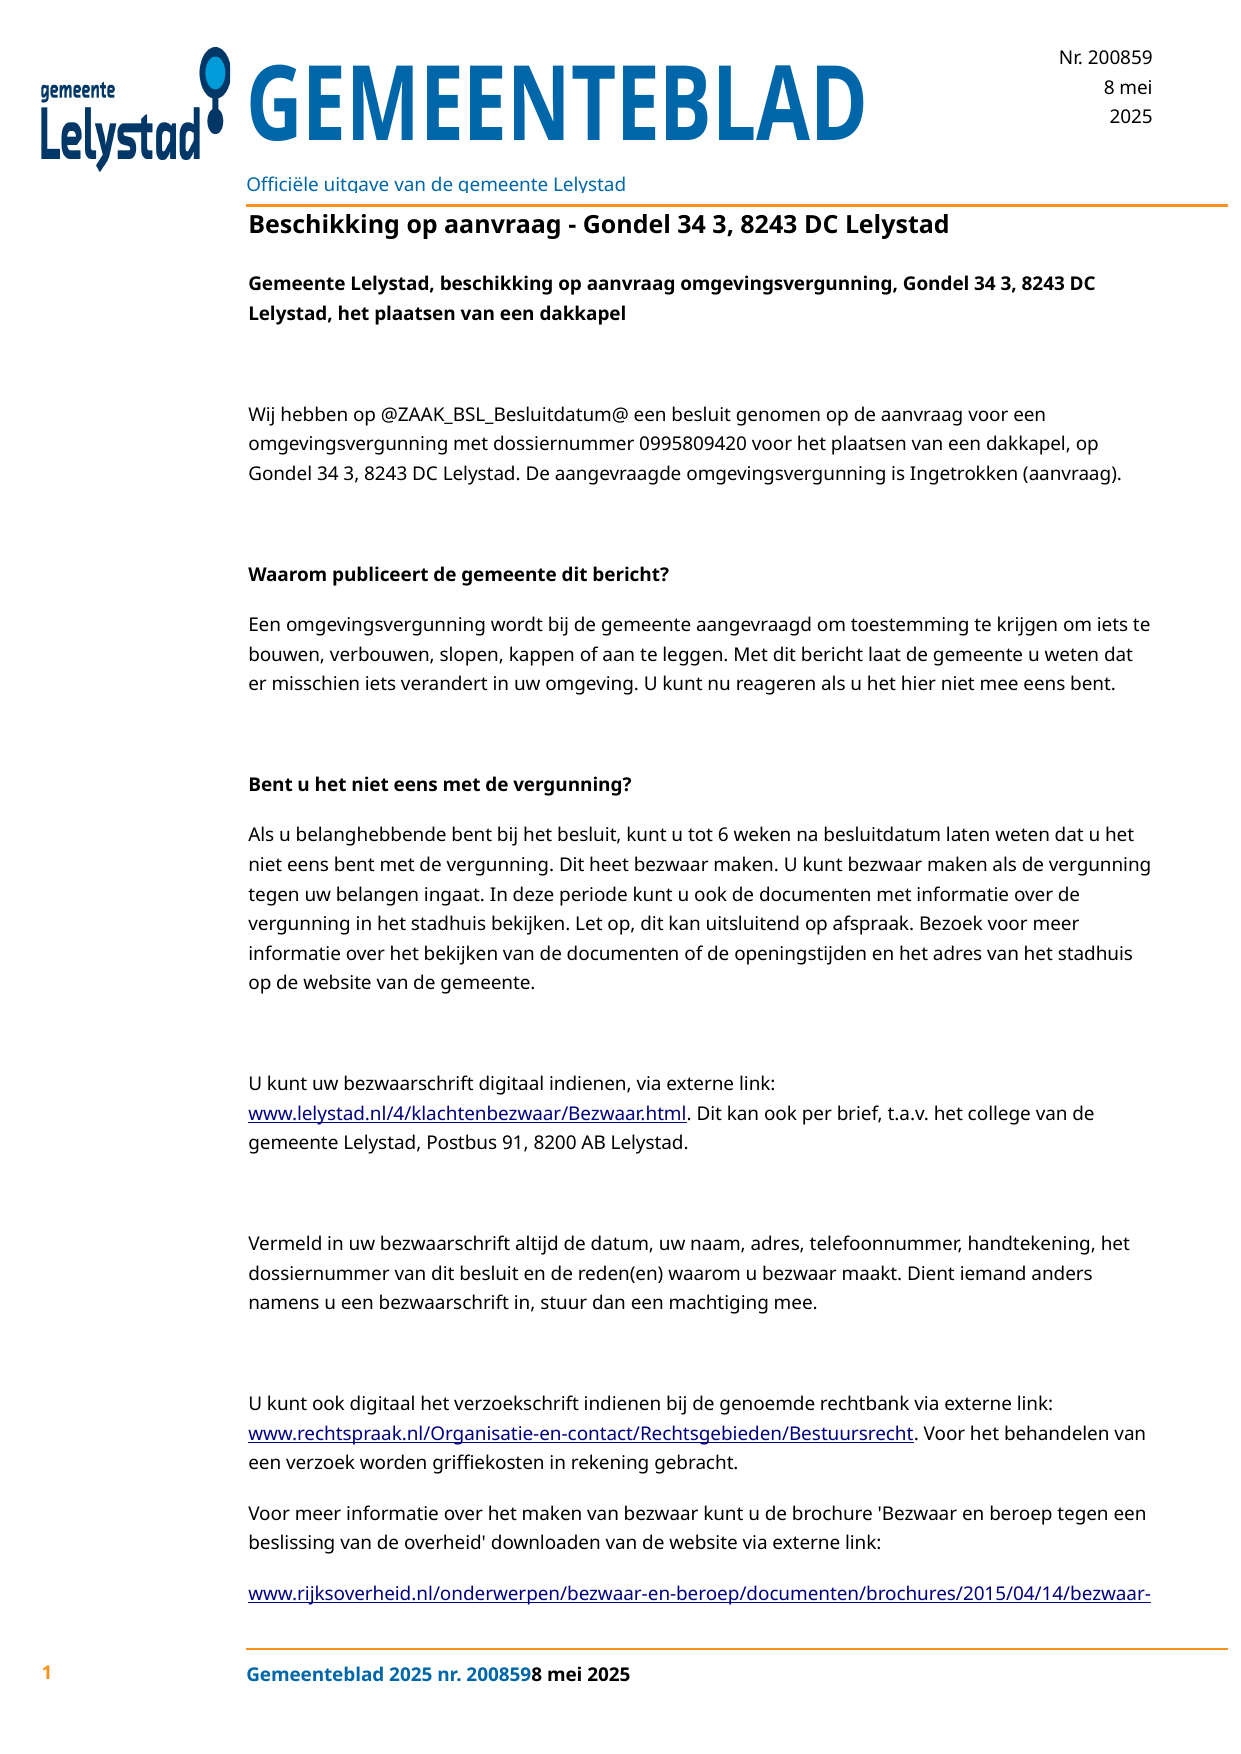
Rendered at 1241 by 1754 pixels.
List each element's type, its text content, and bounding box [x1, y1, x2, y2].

text www.rijksoverheid.nl/onderwerpen/bezwaar-en-beroep/documenten/brochures/2015/04/14/bezwaar- [248, 1580, 1152, 1606]
text Wij hebben op @ZAAK_BSL_Besluitdatum@ een besluit genomen op de aanvraag voor een omgevingsvergunning met dossiernummer 0995809420 voor het plaatsen van een dakkapel, op Gondel 34 3, 8243 DC Lelystad. De aangevraagde omgevingsvergunning is Ingetrokken (aanvraag). [248, 401, 1152, 486]
text Een omgevingsvergunning wordt bij de gemeente aangevraagd om toestemming te krijgen om iets te bouwen, verbouwen, slopen, kappen of aan te leggen. Met dit bericht laat de gemeente u weten dat er misschien iets verandert in uw omgeving. U kunt nu reageren als u het hier niet mee eens bent. [248, 611, 1152, 696]
picture [41, 47, 231, 172]
text Voor meer informatie over het maken van bezwaar kunt u de brochure 'Bezwaar en beroep tegen een beslissing van de overheid' downloaden van de website via externe link: [248, 1500, 1152, 1555]
text Beschikking op aanvraag - Gondel 34 3, 8243 DC Lelystad [248, 207, 1152, 241]
text Waarom publiceert de gemeente dit bericht? [248, 561, 1152, 586]
text U kunt ook digitaal het verzoekschrift indienen bij de genoemde rechtbank via externe link: www.rechtspraak.nl/Organisatie-en-contact/Rechtsgebieden/Bestuursrecht. Voor het behandelen van een verzoek worden griffiekosten in rekening gebracht. [248, 1390, 1152, 1475]
text U kunt uw bezwaarschrift digitaal indienen, via externe link: www.lelystad.nl/4/klachtenbezwaar/Bezwaar.html. Dit kan ook per brief, t.a.v. het college van de gemeente Lelystad, Postbus 91, 8200 AB Lelystad. [248, 1070, 1152, 1155]
text Gemeente Lelystad, beschikking op aanvraag omgevingsvergunning, Gondel 34 3, 8243 DC Lelystad, het plaatsen van een dakkapel [248, 270, 1152, 326]
text Bent u het niet eens met de vergunning? [248, 771, 1152, 797]
text Vermeld in uw bezwaarschrift altijd de datum, uw naam, adres, telefoonnummer, handtekening, het dossiernummer van dit besluit en de reden(en) waarom u bezwaar maakt. Dient iemand anders namens u een bezwaarschrift in, stuur dan een machtiging mee. [248, 1230, 1152, 1315]
text Als u belanghebbende bent bij het besluit, kunt u tot 6 weken na besluitdatum laten weten dat u het niet eens bent met de vergunning. Dit heet bezwaar maken. U kunt bezwaar maken als de vergunning tegen uw belangen ingaat. In deze periode kunt u ook de documenten met informatie over de vergunning in het stadhuis bekijken. Let op, dit kan uitsluitend op afspraak. Bezoek voor meer informatie over het bekijken van de documenten of de openingstijden en het adres van het stadhuis op de website van de gemeente. [248, 822, 1152, 995]
